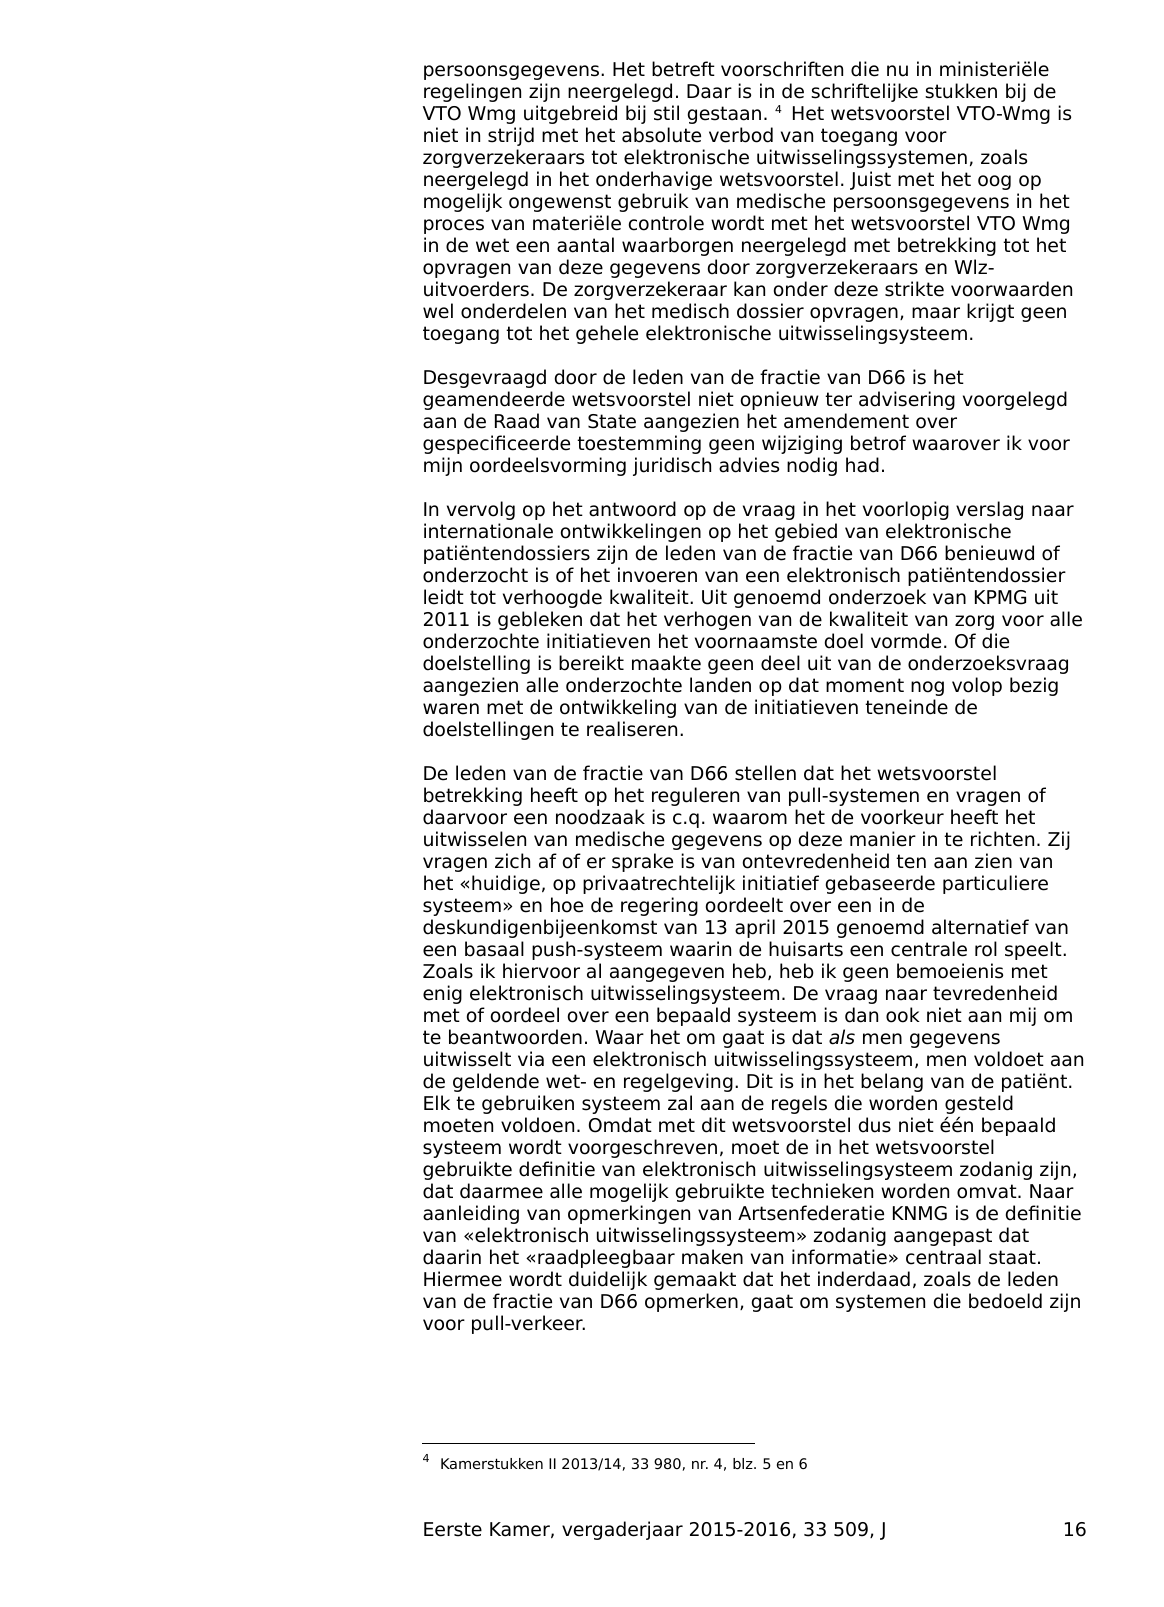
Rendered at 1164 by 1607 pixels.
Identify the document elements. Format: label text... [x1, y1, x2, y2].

text Zoals ik hiervoor al aangegeven heb, heb ik geen bemoeienis met enig elektronisch uitwisselingsysteem. De vraag naar tevredenheid met of oordeel over een bepaald systeem is dan ook niet aan mij om te beantwoorden. Waar het om gaat is dat als men gegevens uitwisselt via een elektronisch uitwisselingssysteem, men voldoet aan de geldende wet- en regelgeving. Dit is in het belang van de patiënt. [422, 961, 1087, 1093]
text Desgevraagd door de leden van de fractie van D66 is het geamendeerde wetsvoorstel niet opnieuw ter advisering voorgelegd aan de Raad van State aangezien het amendement over gespecificeerde toestemming geen wijziging betrof waarover ik voor mijn oordeelsvorming juridisch advies nodig had. [422, 367, 1087, 477]
text Elk te gebruiken systeem zal aan de regels die worden gesteld moeten voldoen. Omdat met dit wetsvoorstel dus niet één bepaald systeem wordt voorgeschreven, moet de in het wetsvoorstel gebruikte definitie van elektronisch uitwisselingsysteem zodanig zijn, dat daarmee alle mogelijk gebruikte technieken worden omvat. Naar aanleiding van opmerkingen van Artsenfederatie KNMG is de definitie van «elektronisch uitwisselingssysteem» zodanig aangepast dat daarin het «raadpleegbaar maken van informatie» centraal staat. Hiermee wordt duidelijk gemaakt dat het inderdaad, zoals de leden van de fractie van D66 opmerken, gaat om systemen die bedoeld zijn voor pull-verkeer. [422, 1093, 1087, 1334]
text In vervolg op het antwoord op de vraag in het voorlopig verslag naar internationale ontwikkelingen op het gebied van elektronische patiëntendossiers zijn de leden van de fractie van D66 benieuwd of onderzocht is of het invoeren van een elektronisch patiëntendossier leidt tot verhoogde kwaliteit. Uit genoemd onderzoek van KPMG uit 2011 is gebleken dat het verhogen van de kwaliteit van zorg voor alle onderzochte initiatieven het voornaamste doel vormde. Of die doelstelling is bereikt maakte geen deel uit van de onderzoeksvraag aangezien alle onderzochte landen op dat moment nog volop bezig waren met de ontwikkeling van de initiatieven teneinde de doelstellingen te realiseren. [422, 499, 1087, 741]
text Kamerstukken II 2013/14, 33 980, nr. 4, blz. 5 en 6 [422, 1452, 1087, 1474]
text De leden van de fractie van D66 stellen dat het wetsvoorstel betrekking heeft op het reguleren van pull-systemen en vragen of daarvoor een noodzaak is c.q. waarom het de voorkeur heeft het uitwisselen van medische gegevens op deze manier in te richten. Zij vragen zich af of er sprake is van ontevredenheid ten aan zien van het «huidige, op privaatrechtelijk initiatief gebaseerde particuliere systeem» en hoe de regering oordeelt over een in de deskundigenbijeenkomst van 13 april 2015 genoemd alternatief van een basaal push-systeem waarin de huisarts een centrale rol speelt. [422, 763, 1087, 961]
text persoonsgegevens. Het betreft voorschriften die nu in ministeriële regelingen zijn neergelegd. Daar is in de schriftelijke stukken bij de VTO Wmg uitgebreid bij stil gestaan. Het wetsvoorstel VTO-Wmg is niet in strijd met het absolute verbod van toegang voor zorgverzekeraars tot elektronische uitwisselingssystemen, zoals neergelegd in het onderhavige wetsvoorstel. Juist met het oog op mogelijk ongewenst gebruik van medische persoonsgegevens in het proces van materiële controle wordt met het wetsvoorstel VTO Wmg in de wet een aantal waarborgen neergelegd met betrekking tot het opvragen van deze gegevens door zorgverzekeraars en Wlz-uitvoerders. De zorgverzekeraar kan onder deze strikte voorwaarden wel onderdelen van het medisch dossier opvragen, maar krijgt geen toegang tot het gehele elektronische uitwisselingsysteem. [422, 59, 1087, 345]
